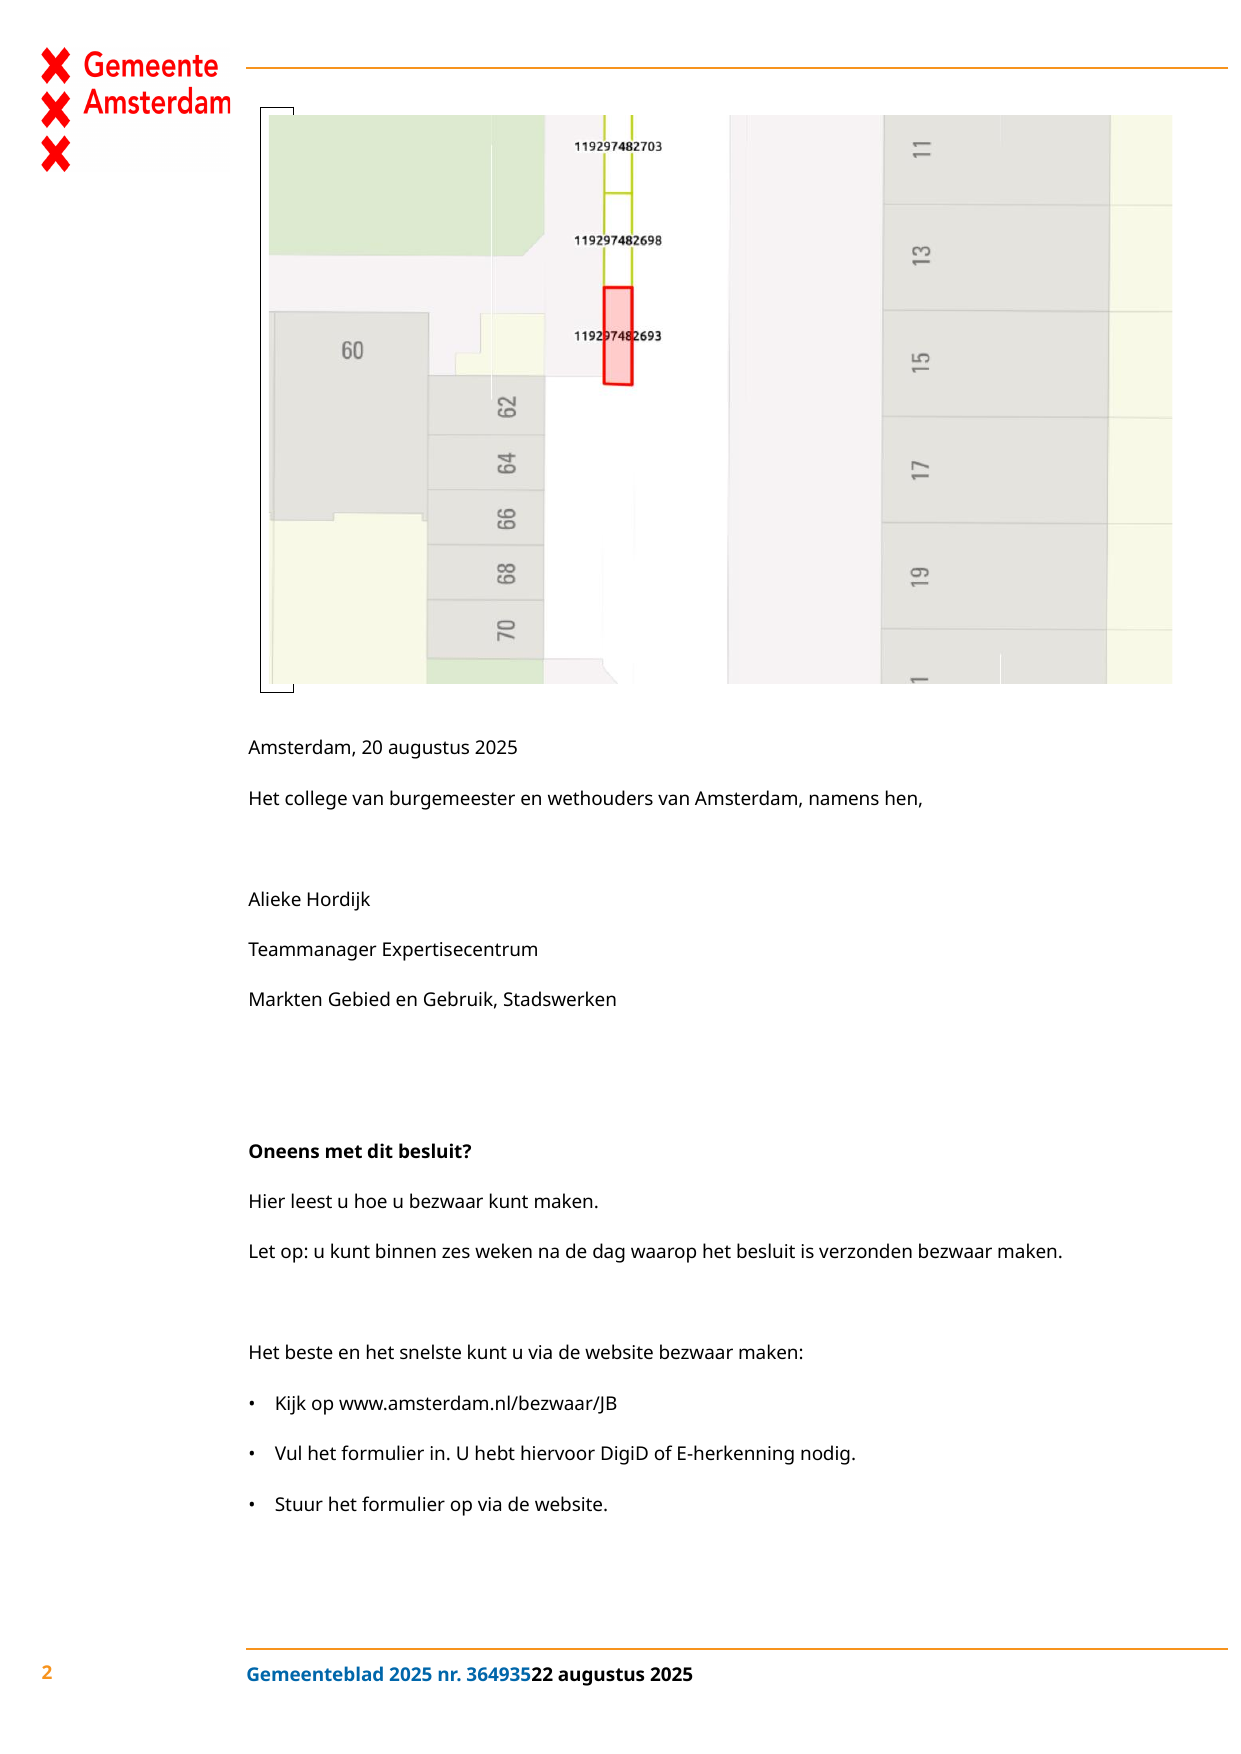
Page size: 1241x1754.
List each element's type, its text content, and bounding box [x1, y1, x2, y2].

text • Kijk op www.amsterdam.nl/bezwaar/JB [248, 1390, 1152, 1416]
picture [41, 47, 231, 172]
text • Stuur het formulier op via de website. [248, 1491, 1152, 1516]
text Het college van burgemeester en wethouders van Amsterdam, namens hen, [248, 785, 1152, 811]
text Amsterdam, 20 augustus 2025 [248, 734, 1152, 760]
picture [268, 115, 1173, 684]
text Alieke Hordijk [248, 886, 1152, 911]
text Oneens met dit besluit? [248, 1138, 1152, 1163]
text Let op: u kunt binnen zes weken na de dag waarop het besluit is verzonden bezwaar maken. [248, 1239, 1152, 1264]
text Hier leest u hoe u bezwaar kunt maken. [248, 1188, 1152, 1214]
text • Vul het formulier in. U hebt hiervoor DigiD of E-herkenning nodig. [248, 1440, 1152, 1466]
text Markten Gebied en Gebruik, Stadswerken [248, 987, 1152, 1012]
text Het beste en het snelste kunt u via de website bezwaar maken: [248, 1339, 1152, 1365]
text Teammanager Expertisecentrum [248, 936, 1152, 962]
